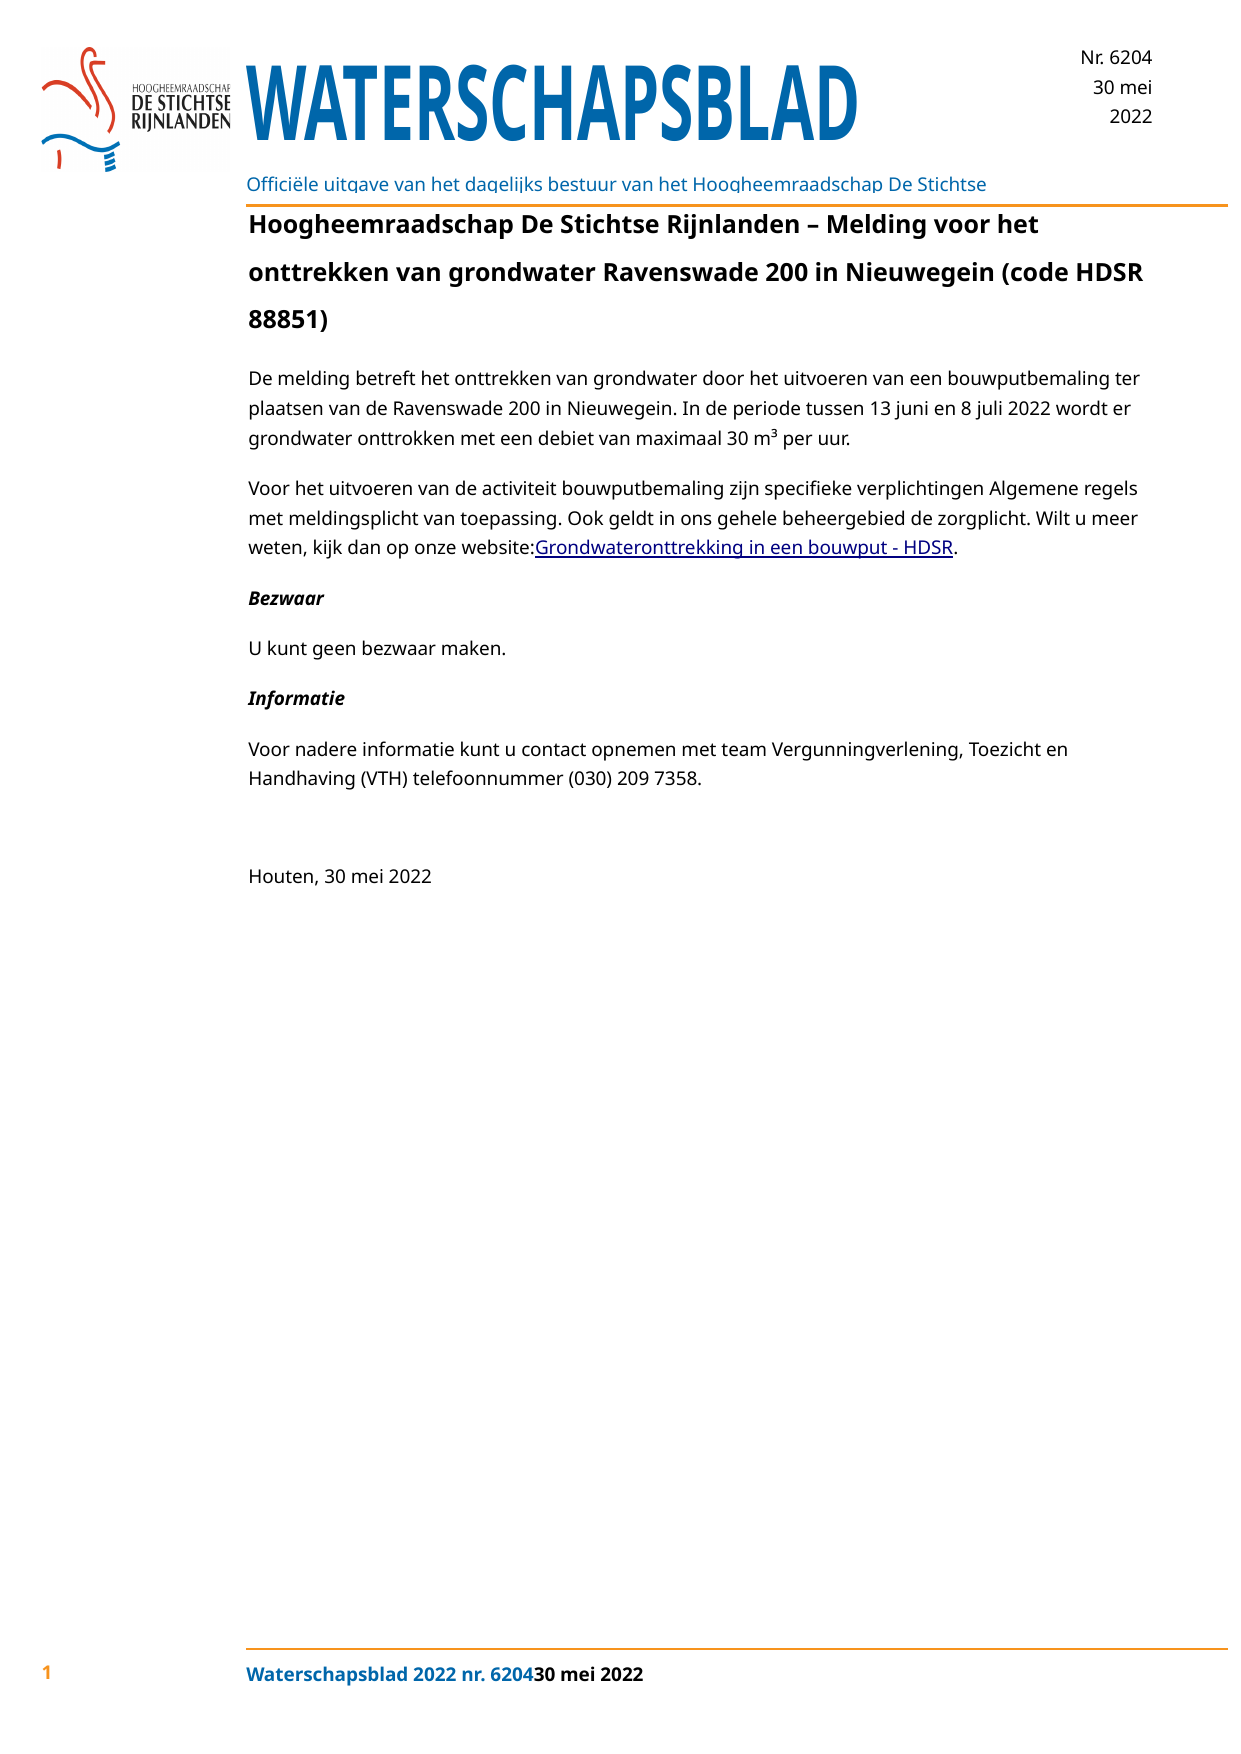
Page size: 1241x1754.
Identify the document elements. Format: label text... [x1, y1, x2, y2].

text Voor het uitvoeren van de activiteit bouwputbemaling zijn specifieke verplichtingen Algemene regels met meldingsplicht van toepassing. Ook geldt in ons gehele beheergebied de zorgplicht. Wilt u meer weten, kijk dan op onze website:Grondwateronttrekking in een bouwput - HDSR. [248, 475, 1152, 560]
text Voor nadere informatie kunt u contact opnemen met team Vergunningverlening, Toezicht en Handhaving (VTH) telefoonnummer (030) 209 7358. [248, 736, 1152, 791]
text Bezwaar [248, 585, 1152, 610]
picture [41, 47, 231, 172]
text U kunt geen bezwaar maken. [248, 635, 1152, 661]
text De melding betreft het onttrekken van grondwater door het uitvoeren van een bouwputbemaling ter plaatsen van de Ravenswade 200 in Nieuwegein. In de periode tussen 13 juni en 8 juli 2022 wordt er grondwater onttrokken met een debiet van maximaal 30 m³ per uur. [248, 366, 1152, 450]
text Houten, 30 mei 2022 [248, 864, 1152, 889]
text Hoogheemraadschap De Stichtse Rijnlanden – Melding voor het onttrekken van grondwater Ravenswade 200 in Nieuwegein (code HDSR 88851) [248, 207, 1152, 336]
text Informatie [248, 686, 1152, 711]
